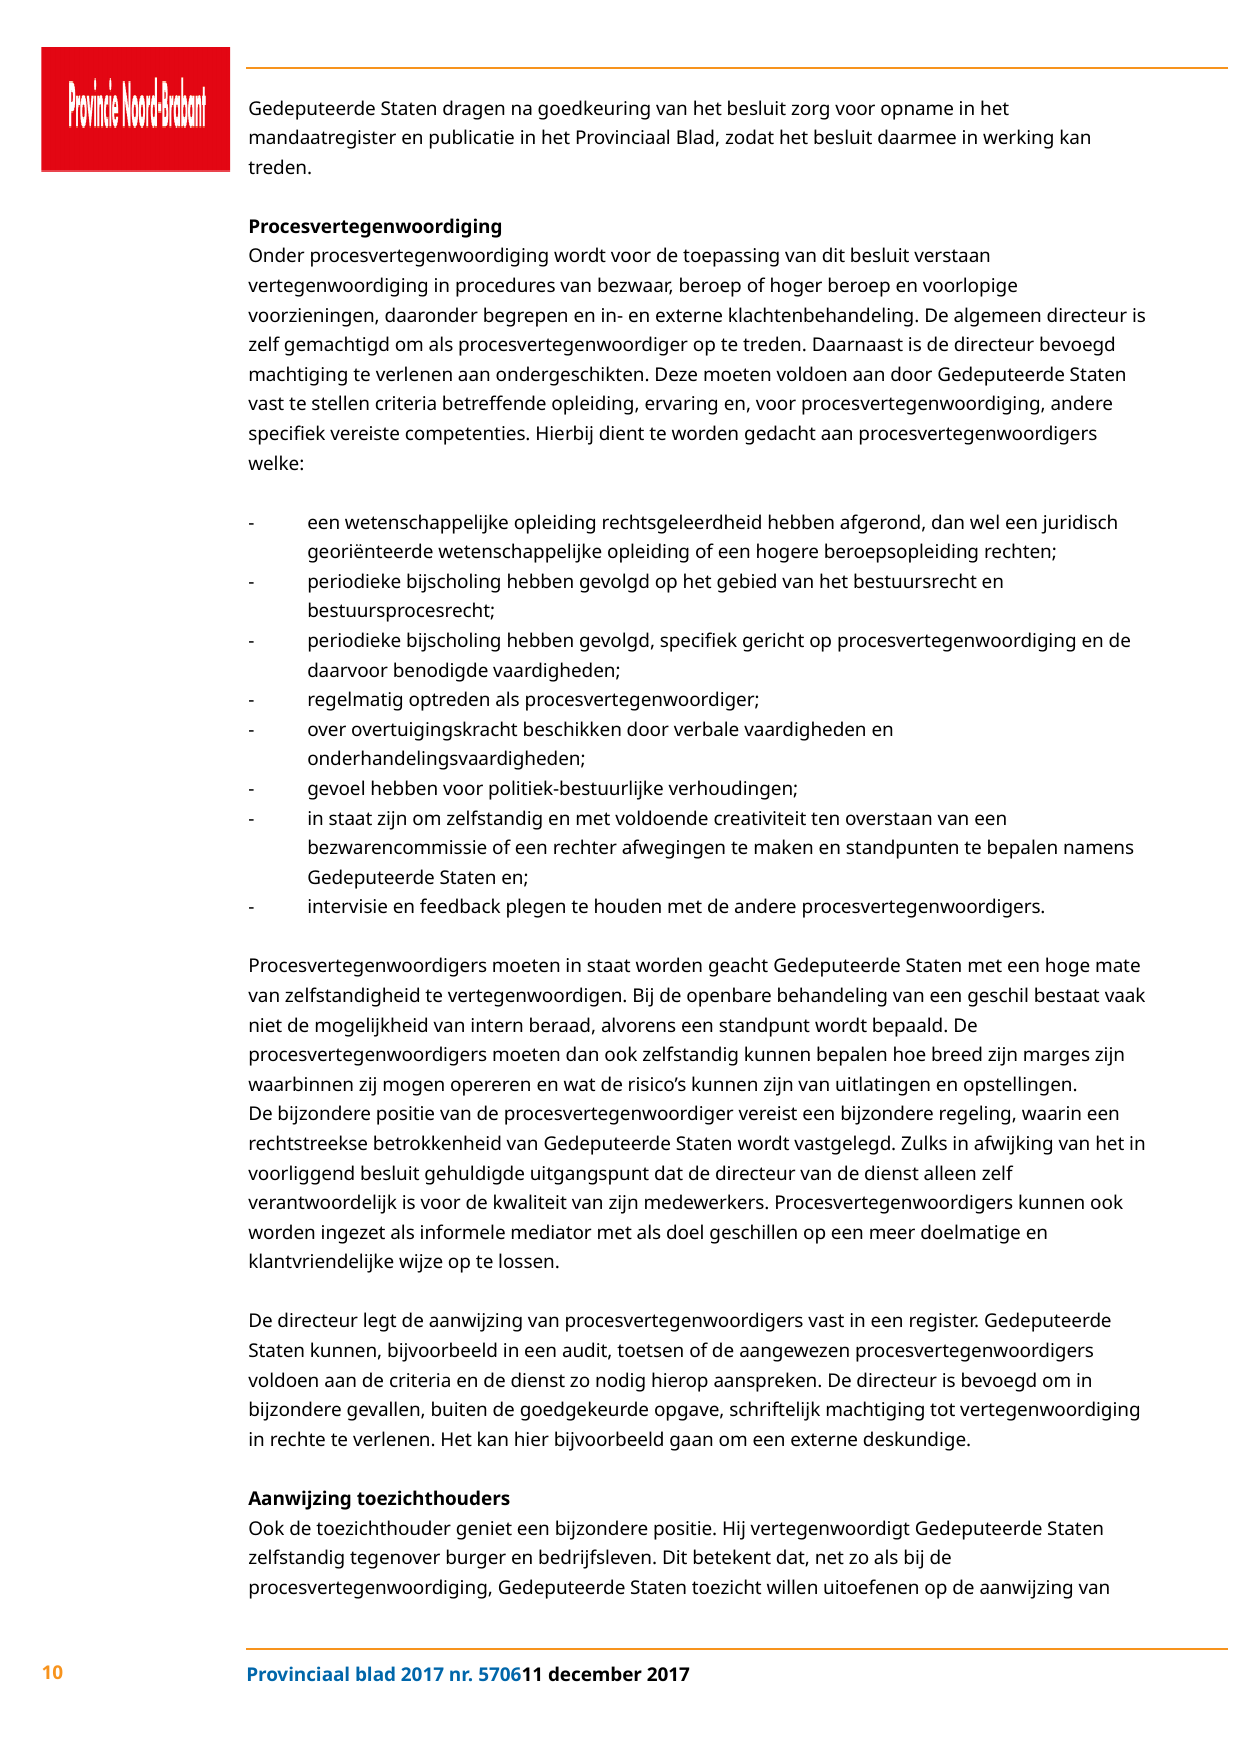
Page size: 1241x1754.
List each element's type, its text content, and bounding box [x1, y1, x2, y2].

list intervisie en feedback plegen te houden met de andere procesvertegenwoordigers. [248, 893, 1152, 919]
text De bijzondere positie van de procesvertegenwoordiger vereist een bijzondere regeling, waarin een rechtstreekse betrokkenheid van Gedeputeerde Staten wordt vastgelegd. Zulks in afwijking van het in voorliggend besluit gehuldigde uitgangspunt dat de directeur van de dienst alleen zelf verantwoordelijk is voor de kwaliteit van zijn medewerkers. Procesvertegenwoordigers kunnen ook worden ingezet als informele mediator met als doel geschillen op een meer doelmatige en klantvriendelijke wijze op te lossen. [248, 1101, 1152, 1274]
list periodieke bijscholing hebben gevolgd op het gebied van het bestuursrecht en bestuursprocesrecht; [248, 568, 1152, 623]
text Aanwijzing toezichthouders [248, 1485, 1152, 1511]
list over overtuigingskracht beschikken door verbale vaardigheden en onderhandelingsvaardigheden; [248, 716, 1152, 771]
text Onder procesvertegenwoordiging wordt voor de toepassing van dit besluit verstaan vertegenwoordiging in procedures van bezwaar, beroep of hoger beroep en voorlopige voorzieningen, daaronder begrepen en in- en externe klachtenbehandeling. De algemeen directeur is zelf gemachtigd om als procesvertegenwoordiger op te treden. Daarnaast is de directeur bevoegd machtiging te verlenen aan ondergeschikten. Deze moeten voldoen aan door Gedeputeerde Staten vast te stellen criteria betreffende opleiding, ervaring en, voor procesvertegenwoordiging, andere specifiek vereiste competenties. Hierbij dient te worden gedacht aan procesvertegenwoordigers welke: [248, 243, 1152, 476]
text Gedeputeerde Staten dragen na goedkeuring van het besluit zorg voor opname in het mandaatregister en publicatie in het Provinciaal Blad, zodat het besluit daarmee in werking kan treden. [248, 95, 1152, 180]
list in staat zijn om zelfstandig en met voldoende creativiteit ten overstaan van een bezwarencommissie of een rechter afwegingen te maken en standpunten te bepalen namens Gedeputeerde Staten en; [248, 805, 1152, 890]
text Procesvertegenwoordigers moeten in staat worden geacht Gedeputeerde Staten met een hoge mate van zelfstandigheid te vertegenwoordigen. Bij de openbare behandeling van een geschil bestaat vaak niet de mogelijkheid van intern beraad, alvorens een standpunt wordt bepaald. De procesvertegenwoordigers moeten dan ook zelfstandig kunnen bepalen hoe breed zijn marges zijn waarbinnen zij mogen opereren en wat de risico’s kunnen zijn van uitlatingen en opstellingen. [248, 953, 1152, 1097]
text Ook de toezichthouder geniet een bijzondere positie. Hij vertegenwoordigt Gedeputeerde Staten zelfstandig tegenover burger en bedrijfsleven. Dit betekent dat, net zo als bij de procesvertegenwoordiging, Gedeputeerde Staten toezicht willen uitoefenen op de aanwijzing van [248, 1515, 1152, 1600]
text Procesvertegenwoordiging [248, 213, 1152, 239]
list gevoel hebben voor politiek-bestuurlijke verhoudingen; [248, 775, 1152, 801]
text De directeur legt de aanwijzing van procesvertegenwoordigers vast in een register. Gedeputeerde Staten kunnen, bijvoorbeeld in een audit, toetsen of de aangewezen procesvertegenwoordigers voldoen aan de criteria en de dienst zo nodig hierop aanspreken. De directeur is bevoegd om in bijzondere gevallen, buiten de goedgekeurde opgave, schriftelijk machtiging tot vertegenwoordiging in rechte te verlenen. Het kan hier bijvoorbeeld gaan om een externe deskundige. [248, 1308, 1152, 1452]
list regelmatig optreden als procesvertegenwoordiger; [248, 686, 1152, 712]
list periodieke bijscholing hebben gevolgd, specifiek gericht op procesvertegenwoordiging en de daarvoor benodigde vaardigheden; [248, 627, 1152, 683]
picture [41, 47, 231, 172]
list een wetenschappelijke opleiding rechtsgeleerdheid hebben afgerond, dan wel een juridisch georiënteerde wetenschappelijke opleiding of een hogere beroepsopleiding rechten; [248, 509, 1152, 564]
